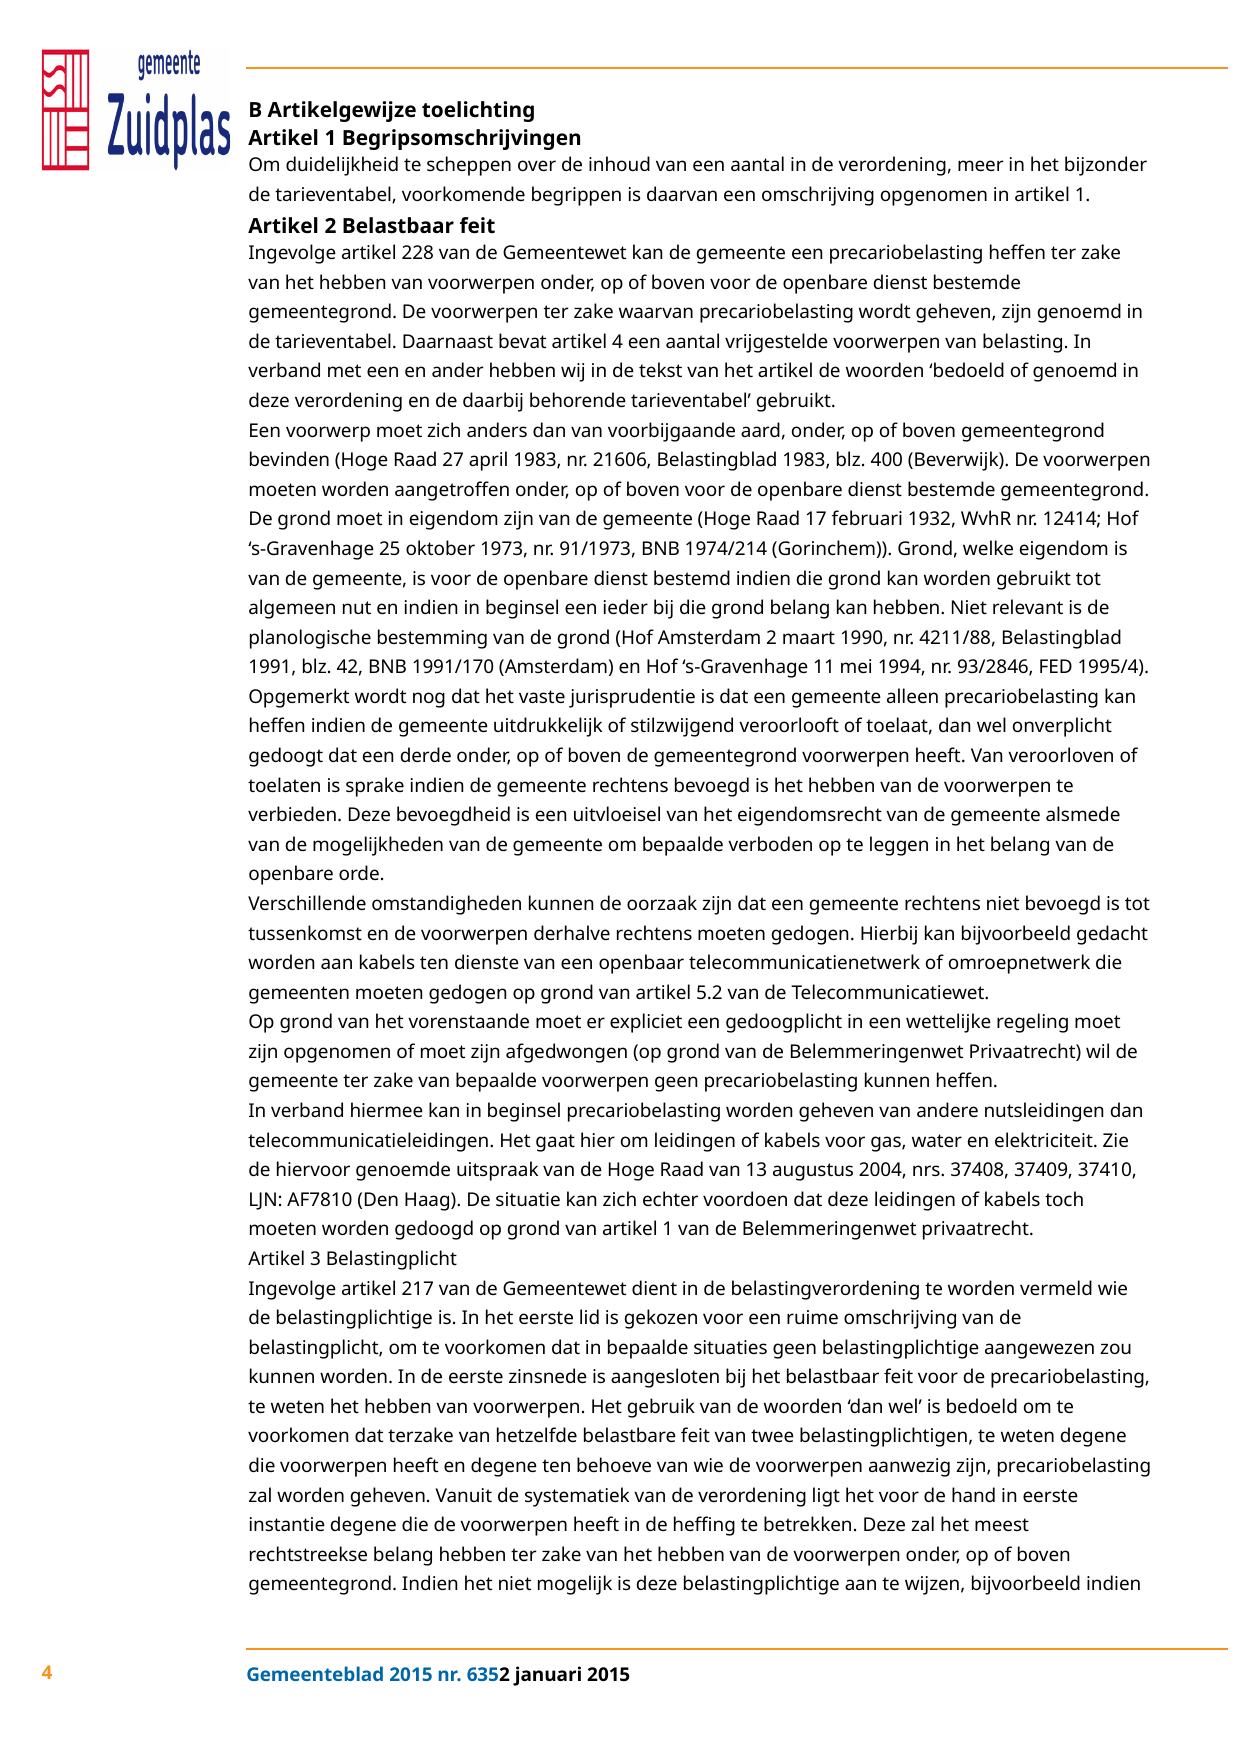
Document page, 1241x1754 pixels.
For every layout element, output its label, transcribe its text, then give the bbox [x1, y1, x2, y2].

text B Artikelgewijze toelichting [248, 95, 1152, 123]
text Verschillende omstandigheden kunnen de oorzaak zijn dat een gemeente rechtens niet bevoegd is tot tussenkomst en de voorwerpen derhalve rechtens moeten gedogen. Hierbij kan bijvoorbeeld gedacht worden aan kabels ten dienste van een openbaar telecommunicatienetwerk of omroepnetwerk die gemeenten moeten gedogen op grond van artikel 5.2 van de Telecommunicatiewet. [248, 890, 1152, 1004]
text Artikel 1 Begripsomschrijvingen [248, 123, 1152, 152]
text Artikel 3 Belastingplicht [248, 1245, 1152, 1271]
text Op grond van het vorenstaande moet er expliciet een gedoogplicht in een wettelijke regeling moet zijn opgenomen of moet zijn afgedwongen (op grond van de Belemmeringenwet Privaatrecht) wil de gemeente ter zake van bepaalde voorwerpen geen precariobelasting kunnen heffen. [248, 1008, 1152, 1093]
text Ingevolge artikel 228 van de Gemeentewet kan de gemeente een precariobelasting heffen ter zake van het hebben van voorwerpen onder, op of boven voor de openbare dienst bestemde gemeentegrond. De voorwerpen ter zake waarvan precariobelasting wordt geheven, zijn genoemd in de tarieventabel. Daarnaast bevat artikel 4 een aantal vrijgestelde voorwerpen van belasting. In verband met een en ander hebben wij in de tekst van het artikel de woorden ‘bedoeld of genoemd in deze verordening en de daarbij behorende tarieventabel’ gebruikt. [248, 239, 1152, 413]
text Ingevolge artikel 217 van de Gemeentewet dient in de belastingverordening te worden vermeld wie de belastingplichtige is. In het eerste lid is gekozen voor een ruime omschrijving van de belastingplicht, om te voorkomen dat in bepaalde situaties geen belastingplichtige aangewezen zou kunnen worden. In de eerste zinsnede is aangesloten bij het belastbaar feit voor de precariobelasting, te weten het hebben van voorwerpen. Het gebruik van de woorden ‘dan wel’ is bedoeld om te voorkomen dat terzake van hetzelfde belastbare feit van twee belastingplichtigen, te weten degene die voorwerpen heeft en degene ten behoeve van wie de voorwerpen aanwezig zijn, precariobelasting zal worden geheven. Vanuit de systematiek van de verordening ligt het voor de hand in eerste instantie degene die de voorwerpen heeft in de heffing te betrekken. Deze zal het meest rechtstreekse belang hebben ter zake van het hebben van de voorwerpen onder, op of boven gemeentegrond. Indien het niet mogelijk is deze belastingplichtige aan te wijzen, bijvoorbeeld indien [248, 1275, 1152, 1596]
text Om duidelijkheid te scheppen over de inhoud van een aantal in de verordening, meer in het bijzonder de tarieventabel, voorkomende begrippen is daarvan een omschrijving opgenomen in artikel 1. [248, 152, 1152, 207]
text Een voorwerp moet zich anders dan van voorbijgaande aard, onder, op of boven gemeentegrond bevinden (Hoge Raad 27 april 1983, nr. 21606, Belastingblad 1983, blz. 400 (Beverwijk). De voorwerpen moeten worden aangetroffen onder, op of boven voor de openbare dienst bestemde gemeentegrond. De grond moet in eigendom zijn van de gemeente (Hoge Raad 17 februari 1932, WvhR nr. 12414; Hof ‘s-Gravenhage 25 oktober 1973, nr. 91/1973, BNB 1974/214 (Gorinchem)). Grond, welke eigendom is van de gemeente, is voor de openbare dienst bestemd indien die grond kan worden gebruikt tot algemeen nut en indien in beginsel een ieder bij die grond belang kan hebben. Niet relevant is de planologische bestemming van de grond (Hof Amsterdam 2 maart 1990, nr. 4211/88, Belastingblad 1991, blz. 42, BNB 1991/170 (Amsterdam) en Hof ‘s-Gravenhage 11 mei 1994, nr. 93/2846, FED 1995/4). [248, 417, 1152, 679]
text Artikel 2 Belastbaar feit [248, 211, 1152, 239]
text In verband hiermee kan in beginsel precariobelasting worden geheven van andere nutsleidingen dan telecommunicatieleidingen. Het gaat hier om leidingen of kabels voor gas, water en elektriciteit. Zie de hiervoor genoemde uitspraak van de Hoge Raad van 13 augustus 2004, nrs. 37408, 37409, 37410, LJN: AF7810 (Den Haag). De situatie kan zich echter voordoen dat deze leidingen of kabels toch moeten worden gedoogd op grond van artikel 1 van de Belemmeringenwet privaatrecht. [248, 1097, 1152, 1241]
text Opgemerkt wordt nog dat het vaste jurisprudentie is dat een gemeente alleen precariobelasting kan heffen indien de gemeente uitdrukkelijk of stilzwijgend veroorlooft of toelaat, dan wel onverplicht gedoogt dat een derde onder, op of boven de gemeentegrond voorwerpen heeft. Van veroorloven of toelaten is sprake indien de gemeente rechtens bevoegd is het hebben van de voorwerpen te verbieden. Deze bevoegdheid is een uitvloeisel van het eigendomsrecht van de gemeente alsmede van de mogelijkheden van de gemeente om bepaalde verboden op te leggen in het belang van de openbare orde. [248, 683, 1152, 886]
picture [41, 47, 231, 172]
